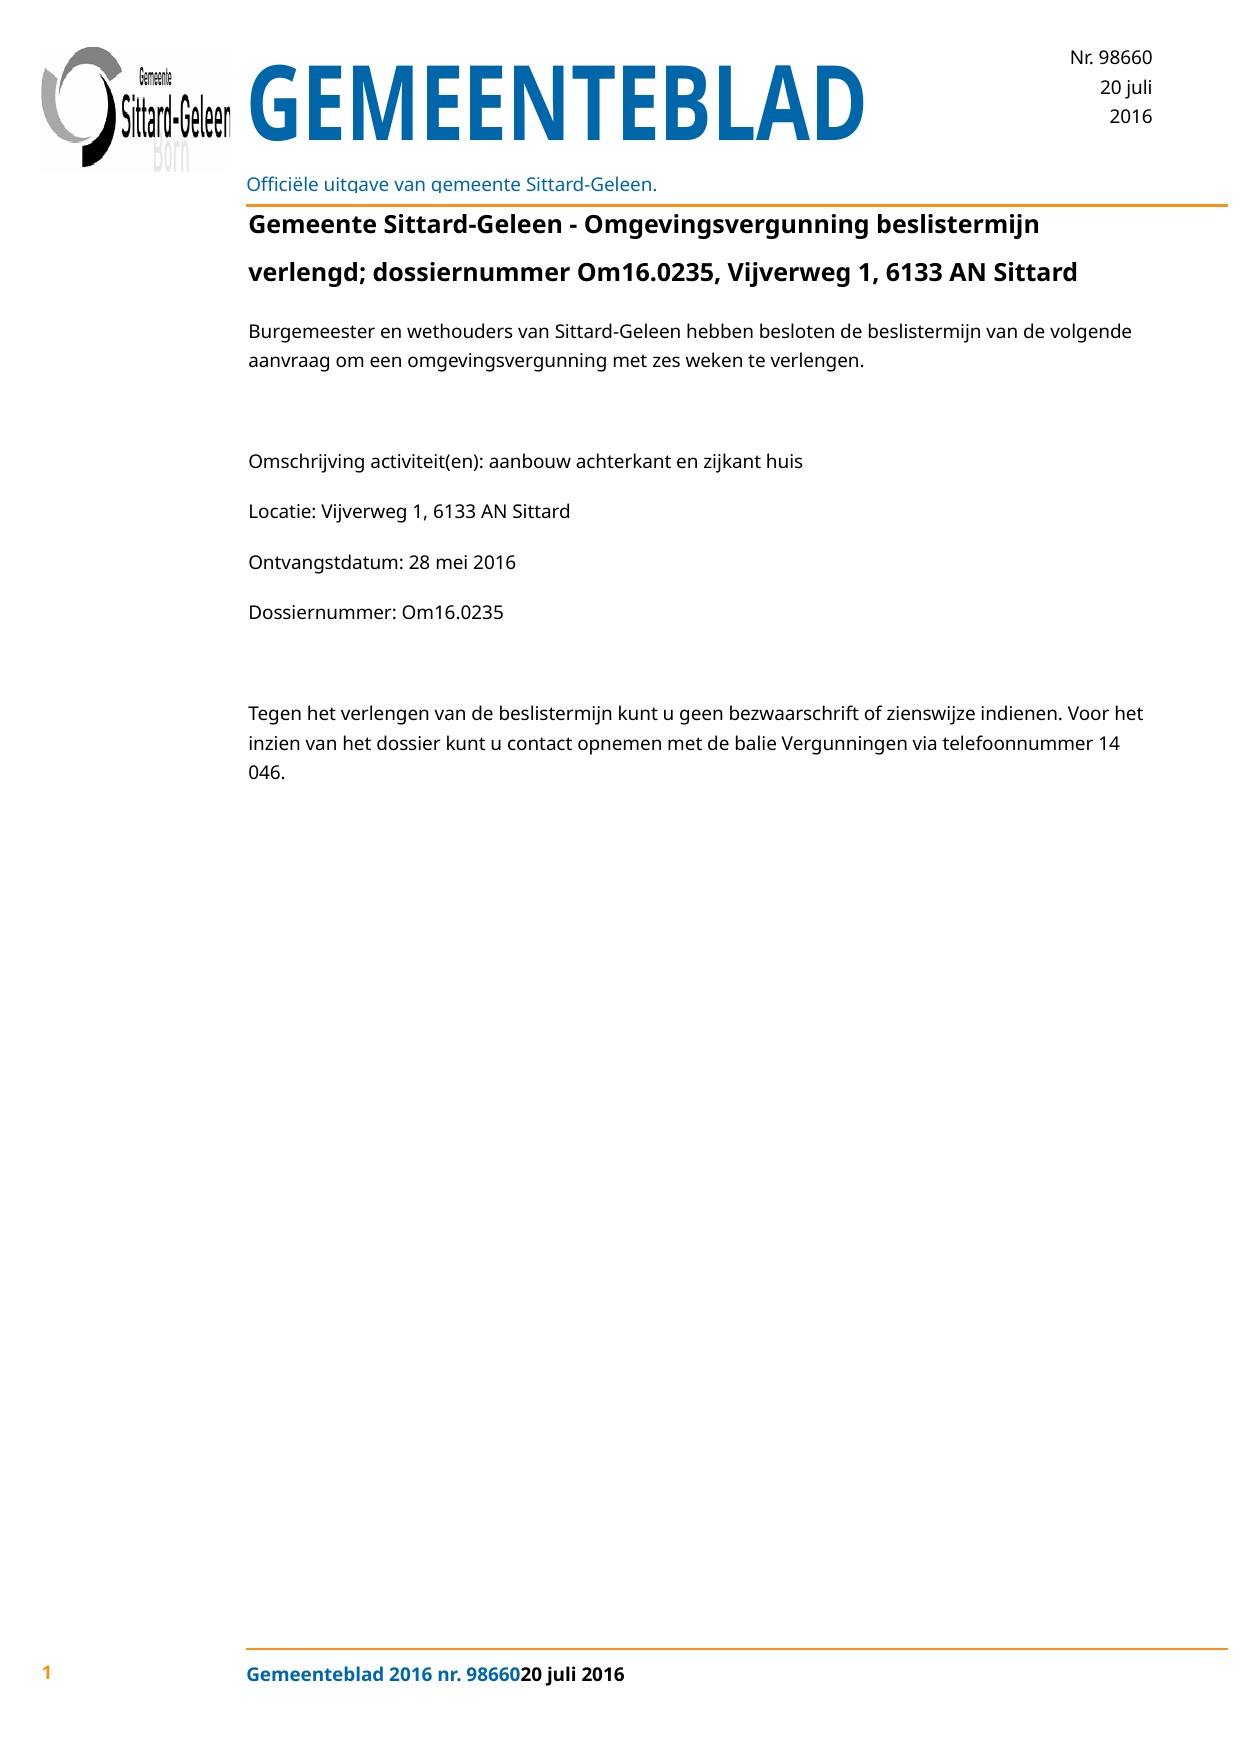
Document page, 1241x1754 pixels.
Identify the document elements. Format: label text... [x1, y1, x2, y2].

text Burgemeester en wethouders van Sittard-Geleen hebben besloten de beslistermijn van de volgende aanvraag om een omgevingsvergunning met zes weken te verlengen. [248, 318, 1152, 373]
text Dossiernummer: Om16.0235 [248, 599, 1152, 625]
text Omschrijving activiteit(en): aanbouw achterkant en zijkant huis [248, 448, 1152, 474]
text Tegen het verlengen van de beslistermijn kunt u geen bezwaarschrift of zienswijze indienen. Voor het inzien van het dossier kunt u contact opnemen met de balie Vergunningen via telefoonnummer 14 046. [248, 700, 1152, 785]
text Ontvangstdatum: 28 mei 2016 [248, 549, 1152, 575]
text Locatie: Vijverweg 1, 6133 AN Sittard [248, 499, 1152, 524]
picture [41, 47, 231, 172]
text Gemeente Sittard-Geleen - Omgevingsvergunning beslistermijn verlengd; dossiernummer Om16.0235, Vijverweg 1, 6133 AN Sittard [248, 207, 1152, 288]
